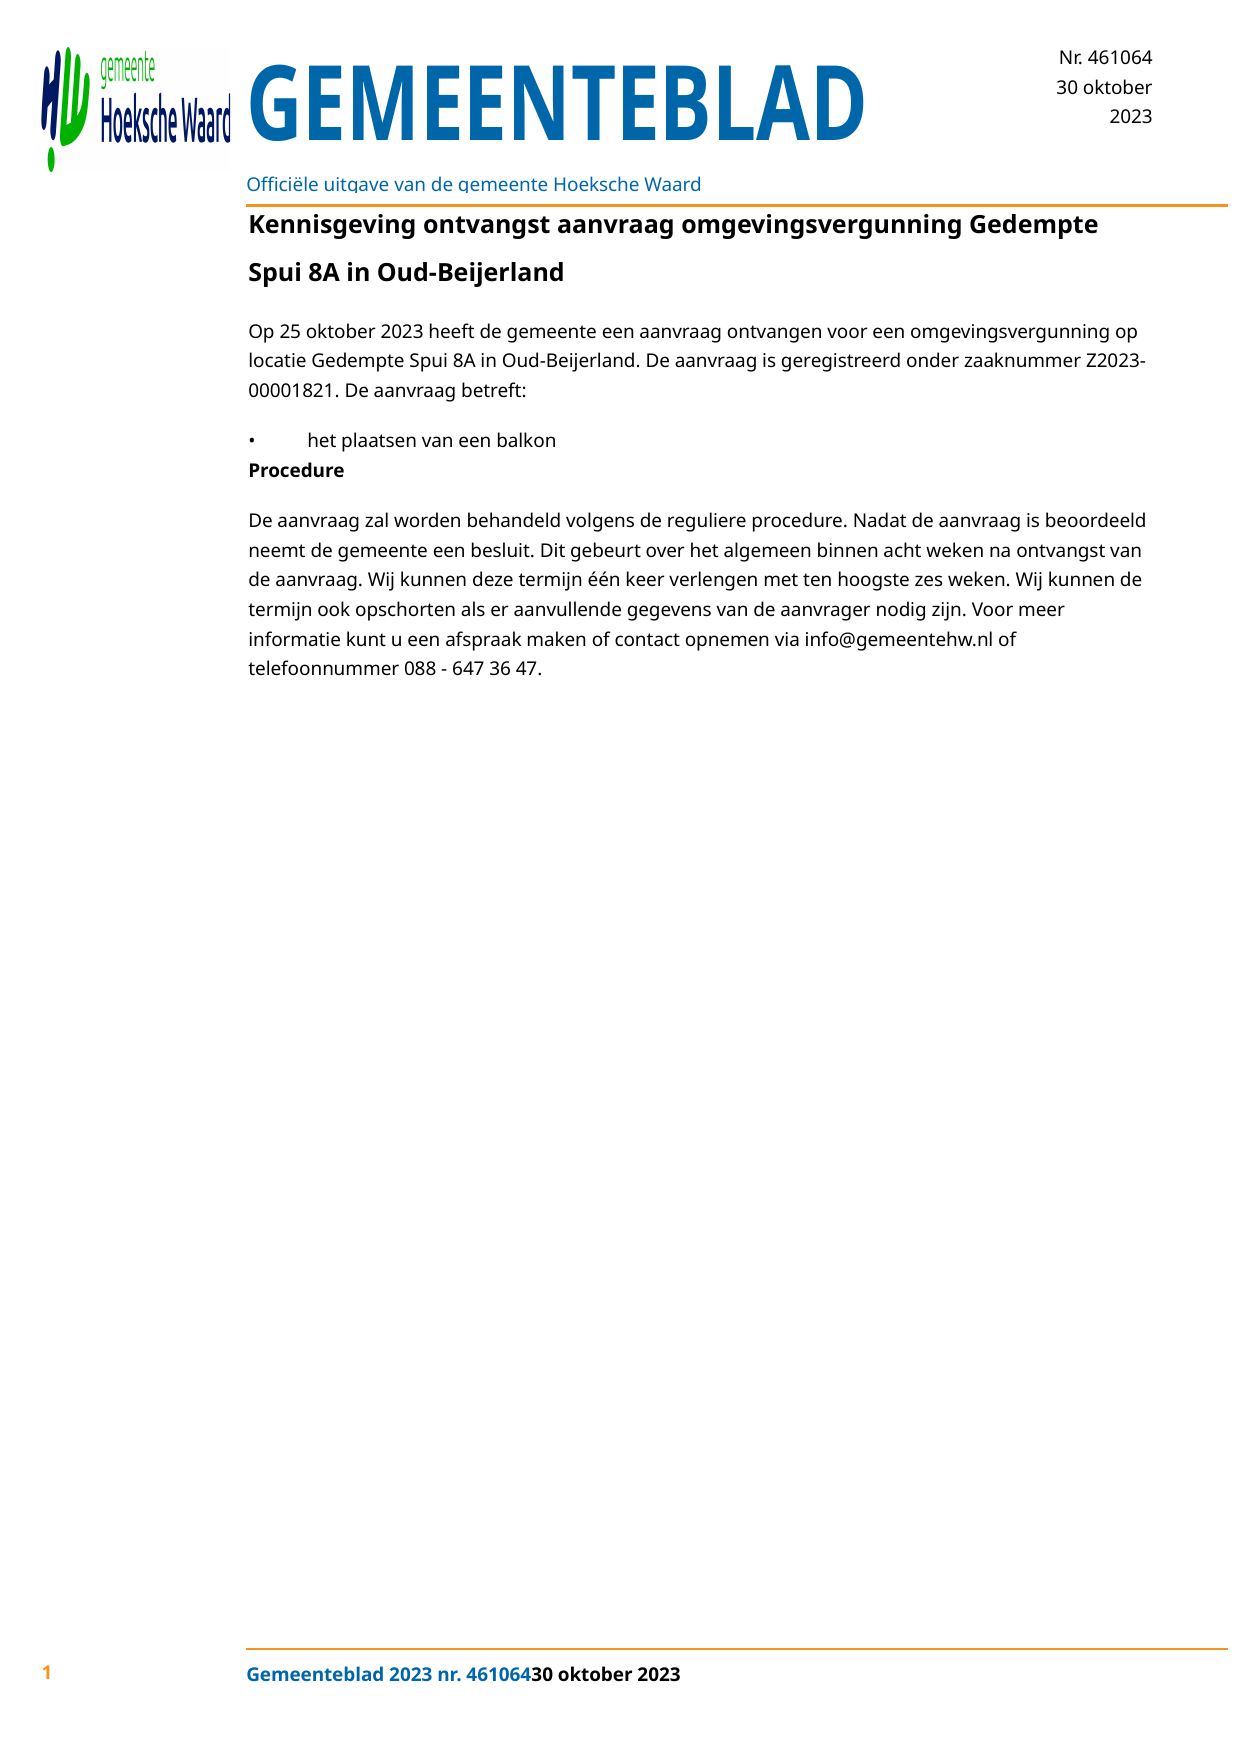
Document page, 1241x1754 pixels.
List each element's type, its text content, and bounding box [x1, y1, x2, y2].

picture [41, 47, 231, 172]
text Kennisgeving ontvangst aanvraag omgevingsvergunning Gedempte Spui 8A in Oud-Beijerland [248, 207, 1152, 288]
list het plaatsen van een balkon [248, 427, 1152, 453]
text De aanvraag zal worden behandeld volgens de reguliere procedure. Nadat de aanvraag is beoordeeld neemt de gemeente een besluit. Dit gebeurt over het algemeen binnen acht weken na ontvangst van de aanvraag. Wij kunnen deze termijn één keer verlengen met ten hoogste zes weken. Wij kunnen de termijn ook opschorten als er aanvullende gegevens van de aanvrager nodig zijn. Voor meer informatie kunt u een afspraak maken of contact opnemen via info@gemeentehw.nl of telefoonnummer 088 - 647 36 47. [248, 507, 1152, 681]
text Op 25 oktober 2023 heeft de gemeente een aanvraag ontvangen voor een omgevingsvergunning op locatie Gedempte Spui 8A in Oud-Beijerland. De aanvraag is geregistreerd onder zaaknummer Z2023-00001821. De aanvraag betreft: [248, 318, 1152, 403]
text Procedure [248, 457, 1152, 483]
